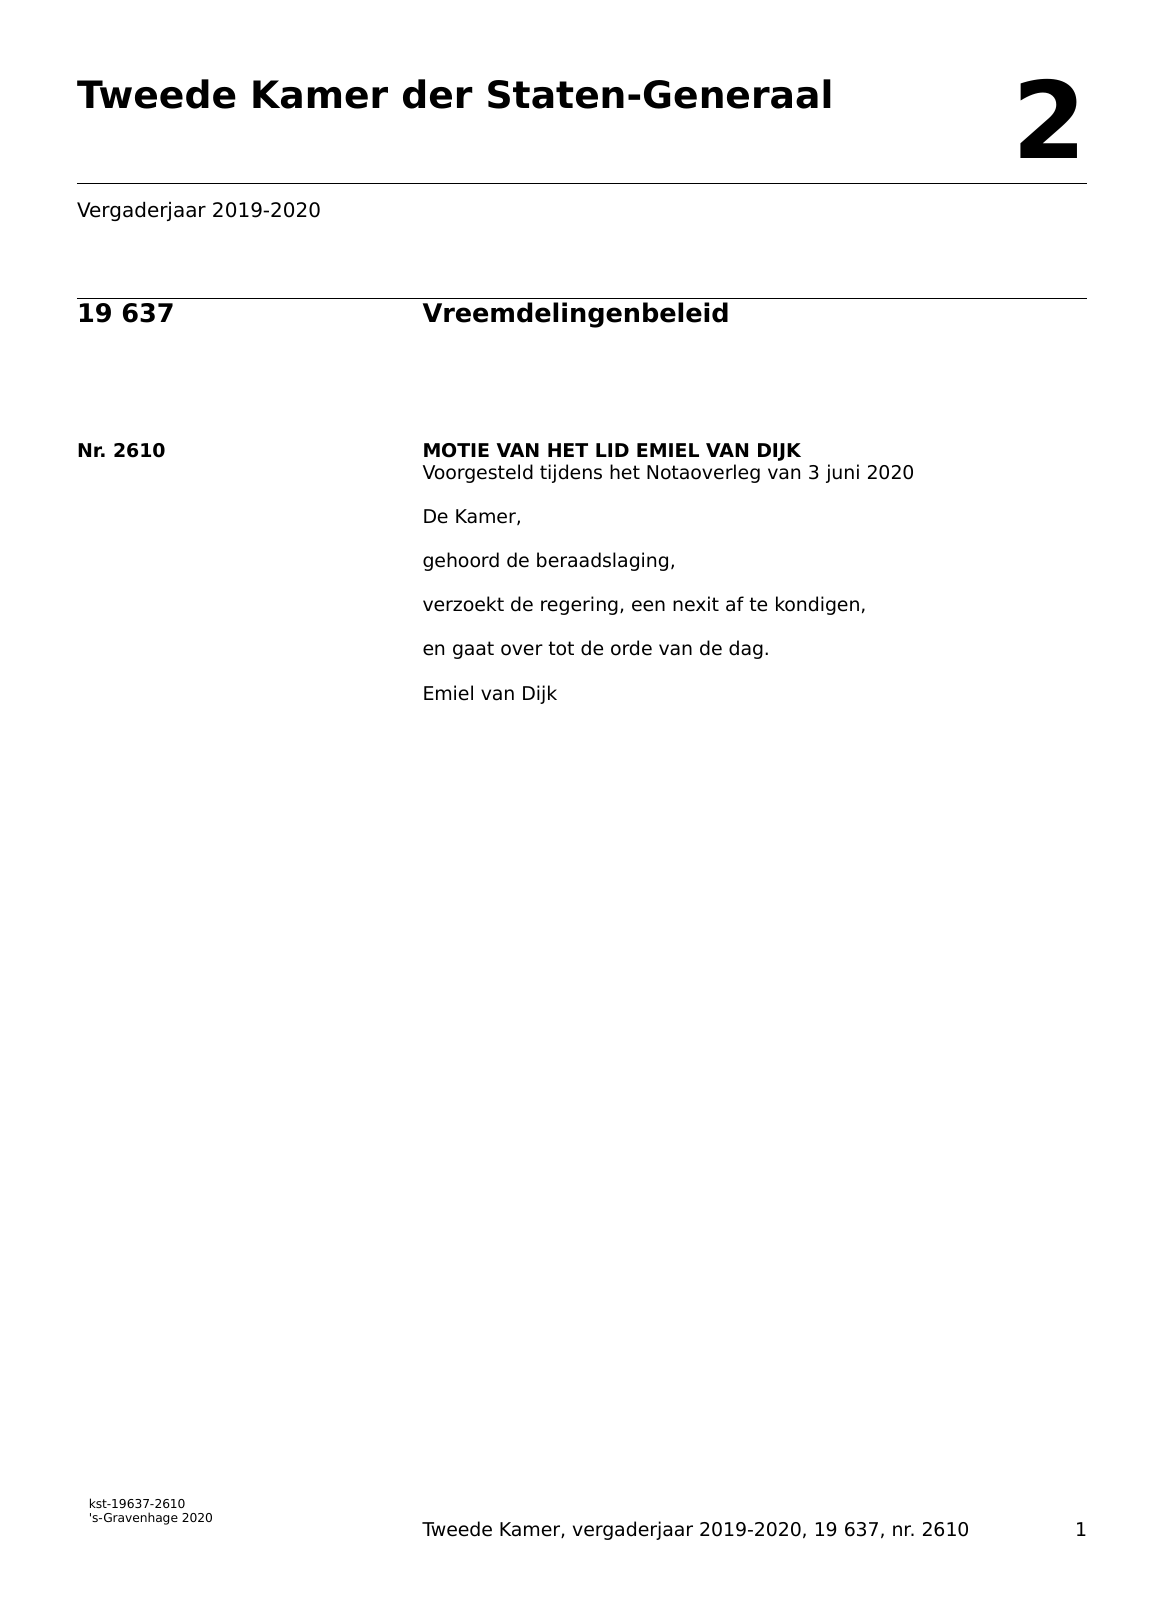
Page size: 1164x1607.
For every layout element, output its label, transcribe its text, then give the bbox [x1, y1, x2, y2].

table_cell Vergaderjaar 2019-2020 [77, 184, 1087, 298]
text Voorgesteld tijdens het Notaoverleg van 3 juni 2020 [422, 462, 1087, 484]
text verzoekt de regering, een nexit af te kondigen, [422, 594, 1087, 616]
text gehoord de beraadslaging, [422, 550, 1087, 572]
text 's-Gravenhage 2020 [88, 1511, 323, 1525]
table_header Tweede Kamer der Staten-Generaal [77, 59, 886, 183]
text De Kamer, [422, 506, 1087, 528]
subtitle Nr. 2610 MOTIE VAN HET LID EMIEL VAN DIJK [77, 440, 1087, 462]
subtitle 19 637 Vreemdelingenbeleid [77, 299, 1087, 329]
table_header 2 [886, 59, 1087, 183]
text kst-19637-2610 [88, 1497, 323, 1511]
text en gaat over tot de orde van de dag. [422, 638, 1087, 660]
text Emiel van Dijk [422, 682, 1087, 704]
